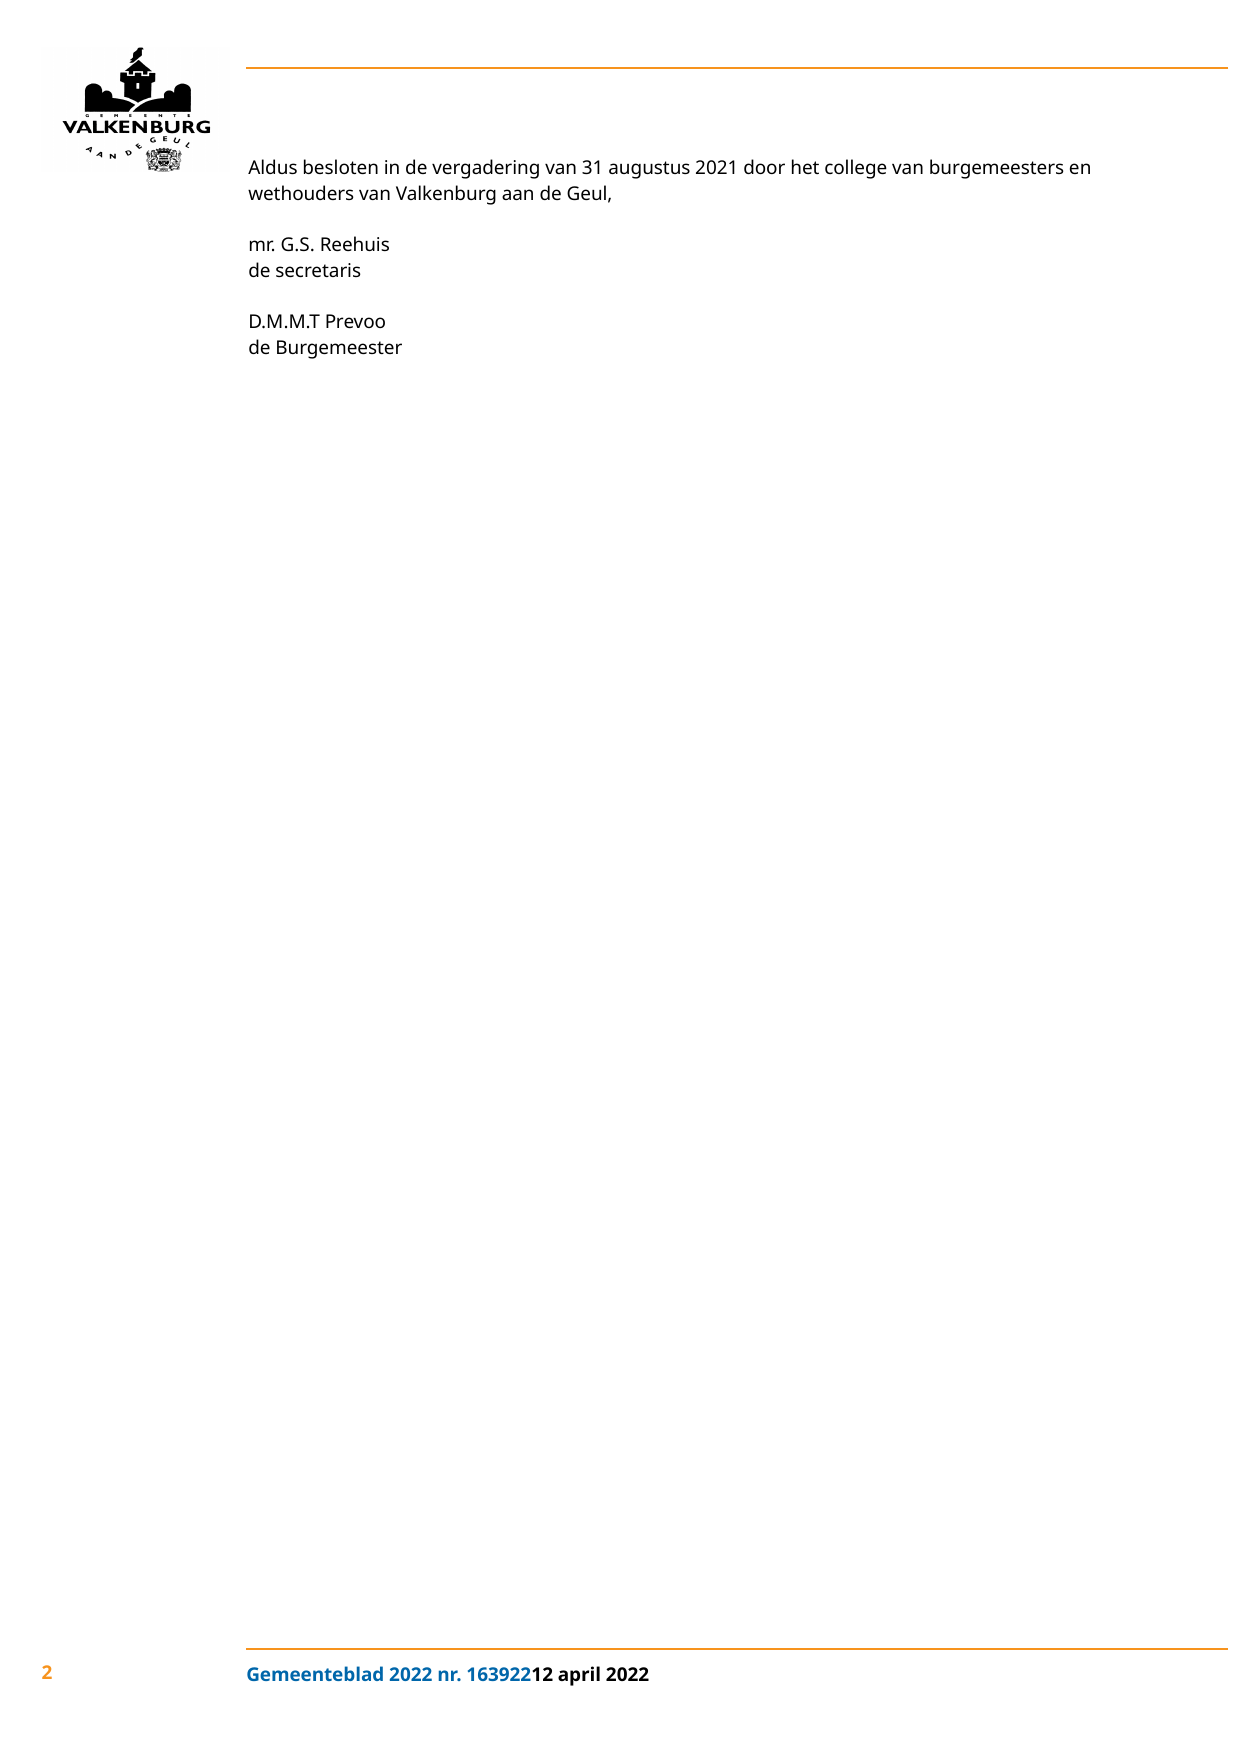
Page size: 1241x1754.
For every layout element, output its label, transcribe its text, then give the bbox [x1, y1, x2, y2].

text mr. G.S. Reehuis [248, 231, 1152, 257]
text de secretaris [248, 257, 1152, 283]
text de Burgemeester [248, 334, 1152, 360]
picture [41, 47, 231, 172]
text D.M.M.T Prevoo [248, 308, 1152, 334]
text Aldus besloten in de vergadering van 31 augustus 2021 door het college van burgemeesters en wethouders van Valkenburg aan de Geul, [248, 154, 1152, 205]
